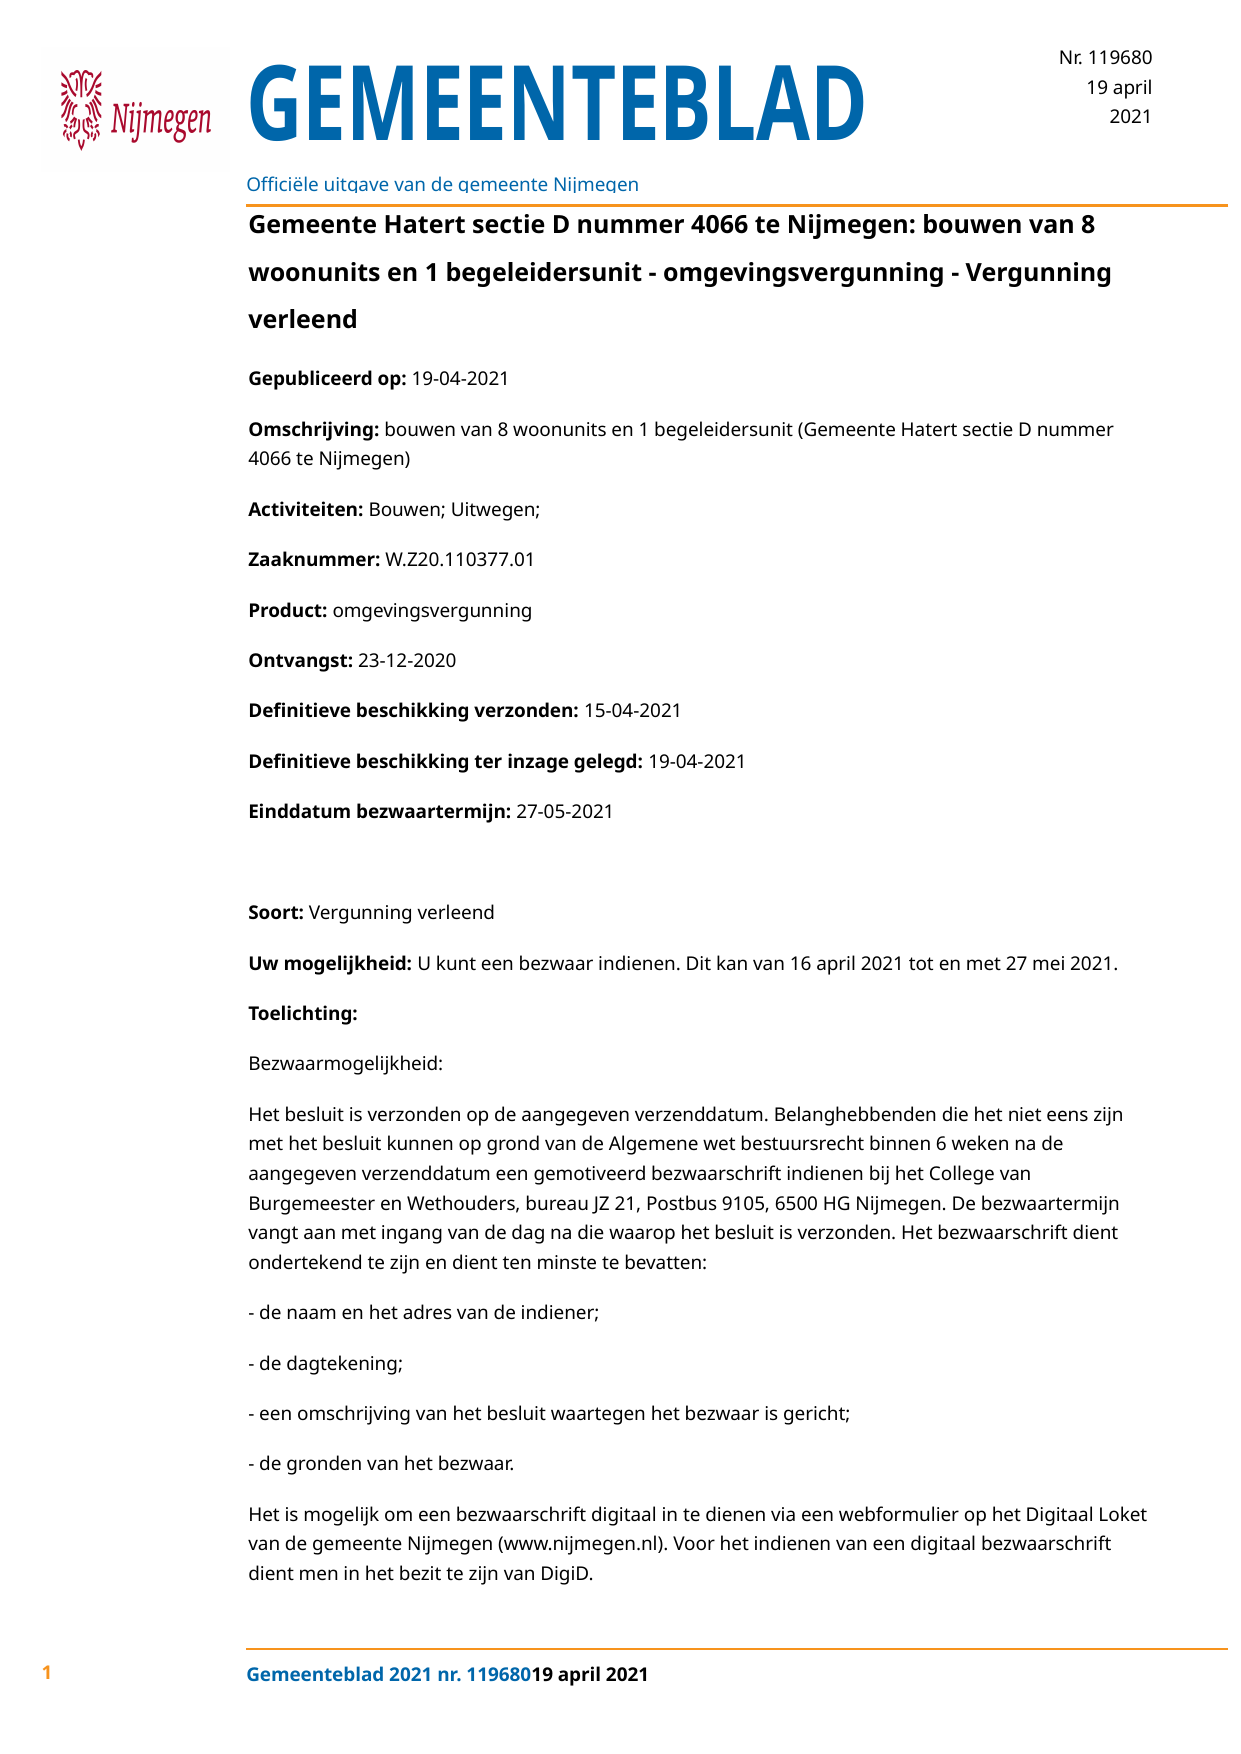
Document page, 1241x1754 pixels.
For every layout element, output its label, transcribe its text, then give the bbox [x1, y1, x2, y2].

text Uw mogelijkheid: U kunt een bezwaar indienen. Dit kan van 16 april 2021 tot en met 27 mei 2021. [248, 950, 1152, 975]
text - een omschrijving van het besluit waartegen het bezwaar is gericht; [248, 1400, 1152, 1426]
text Gemeente Hatert sectie D nummer 4066 te Nijmegen: bouwen van 8 woonunits en 1 begeleidersunit - omgevingsvergunning - Vergunning verleend [248, 207, 1152, 336]
text Product: omgevingsvergunning [248, 597, 1152, 622]
text Het besluit is verzonden op de aangegeven verzenddatum. Belanghebbenden die het niet eens zijn met het besluit kunnen op grond van de Algemene wet bestuursrecht binnen 6 weken na de aangegeven verzenddatum een gemotiveerd bezwaarschrift indienen bij het College van Burgemeester en Wethouders, bureau JZ 21, Postbus 9105, 6500 HG Nijmegen. De bezwaartermijn vangt aan met ingang van de dag na die waarop het besluit is verzonden. Het bezwaarschrift dient ondertekend te zijn en dient ten minste te bevatten: [248, 1101, 1152, 1274]
text Definitieve beschikking ter inzage gelegd: 19-04-2021 [248, 748, 1152, 774]
text Einddatum bezwaartermijn: 27-05-2021 [248, 798, 1152, 824]
text Toelichting: [248, 1000, 1152, 1026]
text Omschrijving: bouwen van 8 woonunits en 1 begeleidersunit (Gemeente Hatert sectie D nummer 4066 te Nijmegen) [248, 416, 1152, 471]
text Soort: Vergunning verleend [248, 899, 1152, 925]
text - de naam en het adres van de indiener; [248, 1299, 1152, 1325]
text Gepubliceerd op: 19-04-2021 [248, 366, 1152, 391]
text Definitieve beschikking verzonden: 15-04-2021 [248, 698, 1152, 723]
text - de gronden van het bezwaar. [248, 1451, 1152, 1476]
text - de dagtekening; [248, 1350, 1152, 1375]
text Bezwaarmogelijkheid: [248, 1051, 1152, 1076]
picture [41, 47, 231, 172]
text Activiteiten: Bouwen; Uitwegen; [248, 496, 1152, 522]
text Ontvangst: 23-12-2020 [248, 647, 1152, 673]
text Zaaknummer: W.Z20.110377.01 [248, 546, 1152, 572]
text Het is mogelijk om een bezwaarschrift digitaal in te dienen via een webformulier op het Digitaal Loket van de gemeente Nijmegen (www.nijmegen.nl). Voor het indienen van een digitaal bezwaarschrift dient men in het bezit te zijn van DigiD. [248, 1501, 1152, 1586]
